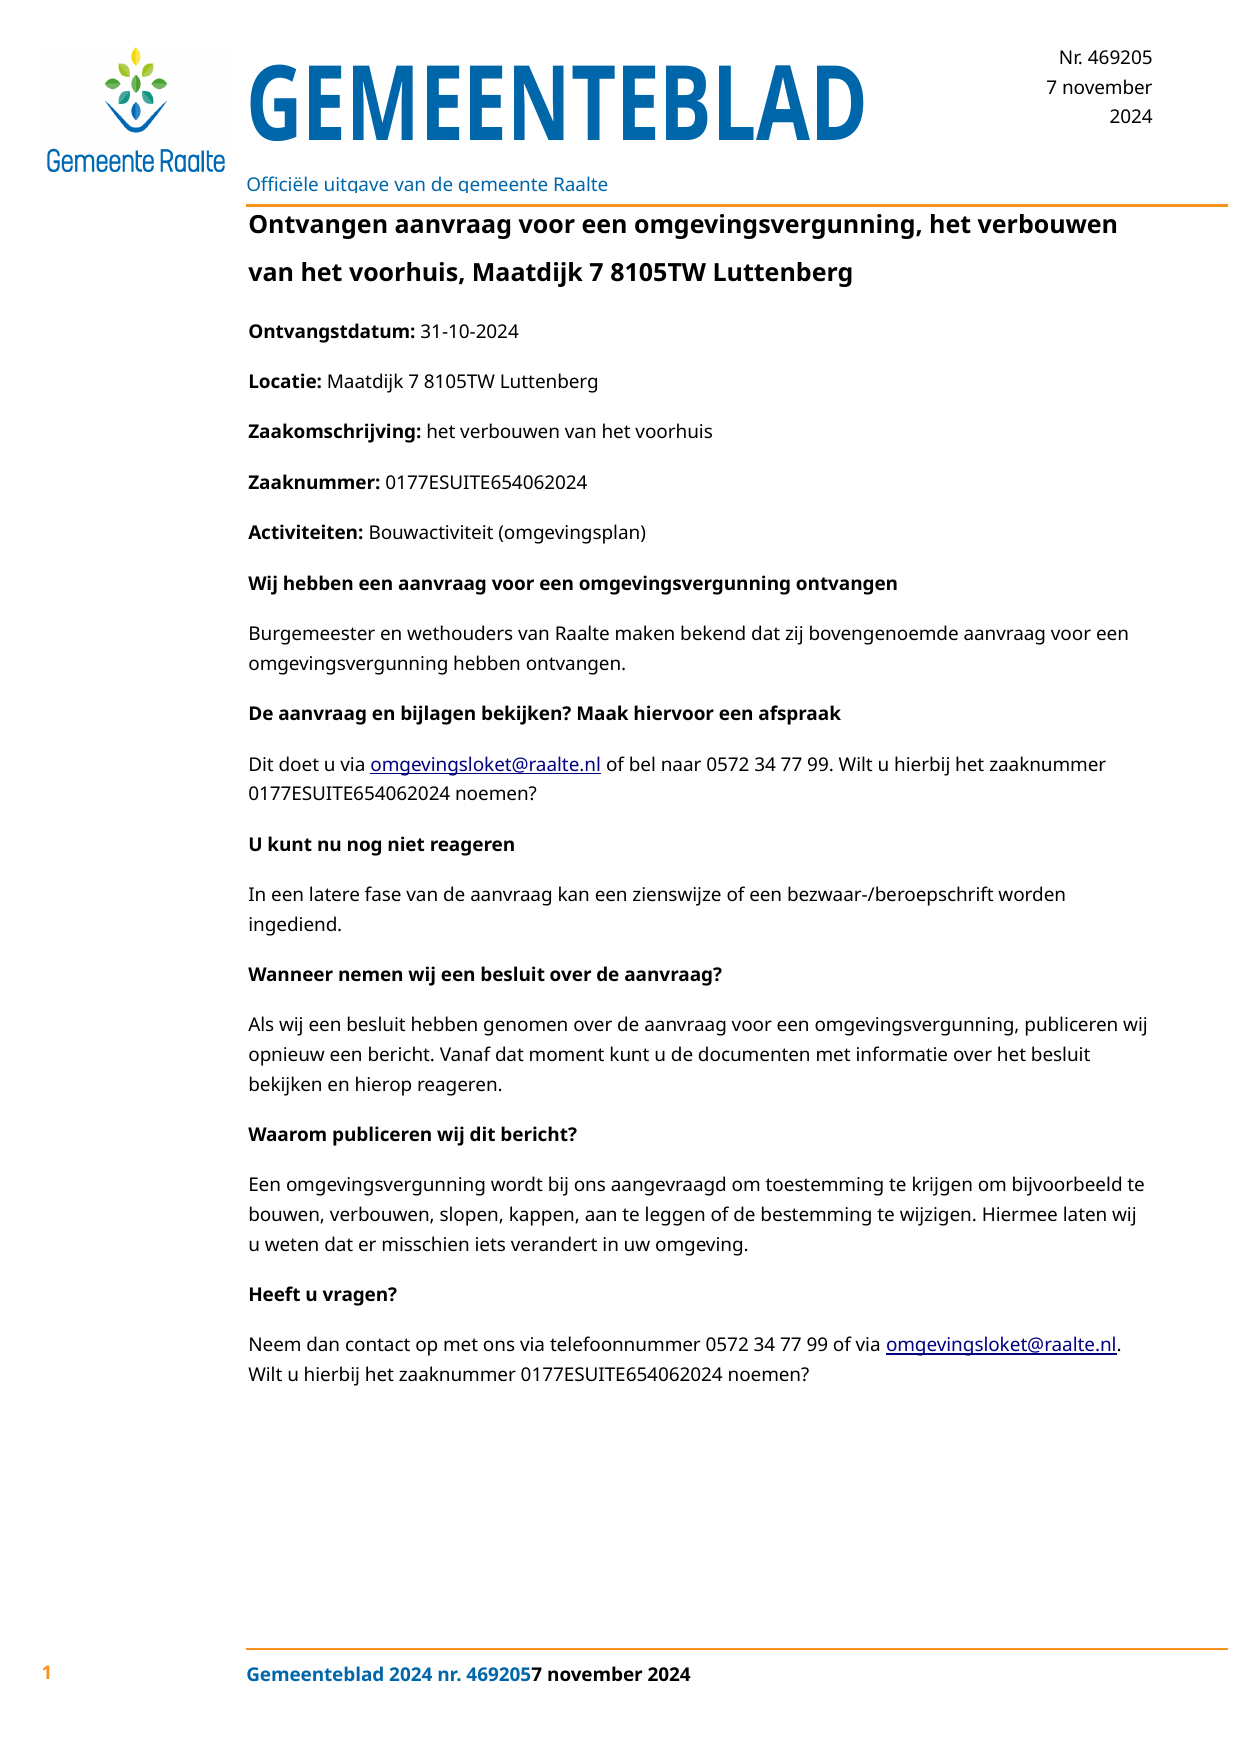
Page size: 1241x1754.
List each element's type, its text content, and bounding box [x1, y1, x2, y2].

text Zaakomschrijving: het verbouwen van het voorhuis [248, 419, 1152, 444]
text Dit doet u via omgevingsloket@raalte.nl of bel naar 0572 34 77 99. Wilt u hierbij het zaaknummer 0177ESUITE654062024 noemen? [248, 751, 1152, 806]
text Wij hebben een aanvraag voor een omgevingsvergunning ontvangen [248, 570, 1152, 596]
text Ontvangstdatum: 31-10-2024 [248, 318, 1152, 344]
text Wanneer nemen wij een besluit over de aanvraag? [248, 961, 1152, 987]
text De aanvraag en bijlagen bekijken? Maak hiervoor een afspraak [248, 700, 1152, 726]
text U kunt nu nog niet reageren [248, 831, 1152, 857]
text Een omgevingsvergunning wordt bij ons aangevraagd om toestemming te krijgen om bijvoorbeeld te bouwen, verbouwen, slopen, kappen, aan te leggen of de bestemming te wijzigen. Hiermee laten wij u weten dat er misschien iets verandert in uw omgeving. [248, 1172, 1152, 1257]
text Activiteiten: Bouwactiviteit (omgevingsplan) [248, 519, 1152, 545]
text Als wij een besluit hebben genomen over de aanvraag voor een omgevingsvergunning, publiceren wij opnieuw een bericht. Vanaf dat moment kunt u de documenten met informatie over het besluit bekijken en hierop reageren. [248, 1012, 1152, 1097]
text Locatie: Maatdijk 7 8105TW Luttenberg [248, 368, 1152, 394]
text In een latere fase van de aanvraag kan een zienswijze of een bezwaar-/beroepschrift worden ingediend. [248, 881, 1152, 937]
picture [41, 47, 231, 172]
text Waarom publiceren wij dit bericht? [248, 1121, 1152, 1147]
text Heeft u vragen? [248, 1281, 1152, 1307]
text Burgemeester en wethouders van Raalte maken bekend dat zij bovengenoemde aanvraag voor een omgevingsvergunning hebben ontvangen. [248, 620, 1152, 676]
text Ontvangen aanvraag voor een omgevingsvergunning, het verbouwen van het voorhuis, Maatdijk 7 8105TW Luttenberg [248, 207, 1152, 288]
text Zaaknummer: 0177ESUITE654062024 [248, 469, 1152, 495]
text Neem dan contact op met ons via telefoonnummer 0572 34 77 99 of via omgevingsloket@raalte.nl. Wilt u hierbij het zaaknummer 0177ESUITE654062024 noemen? [248, 1332, 1152, 1387]
